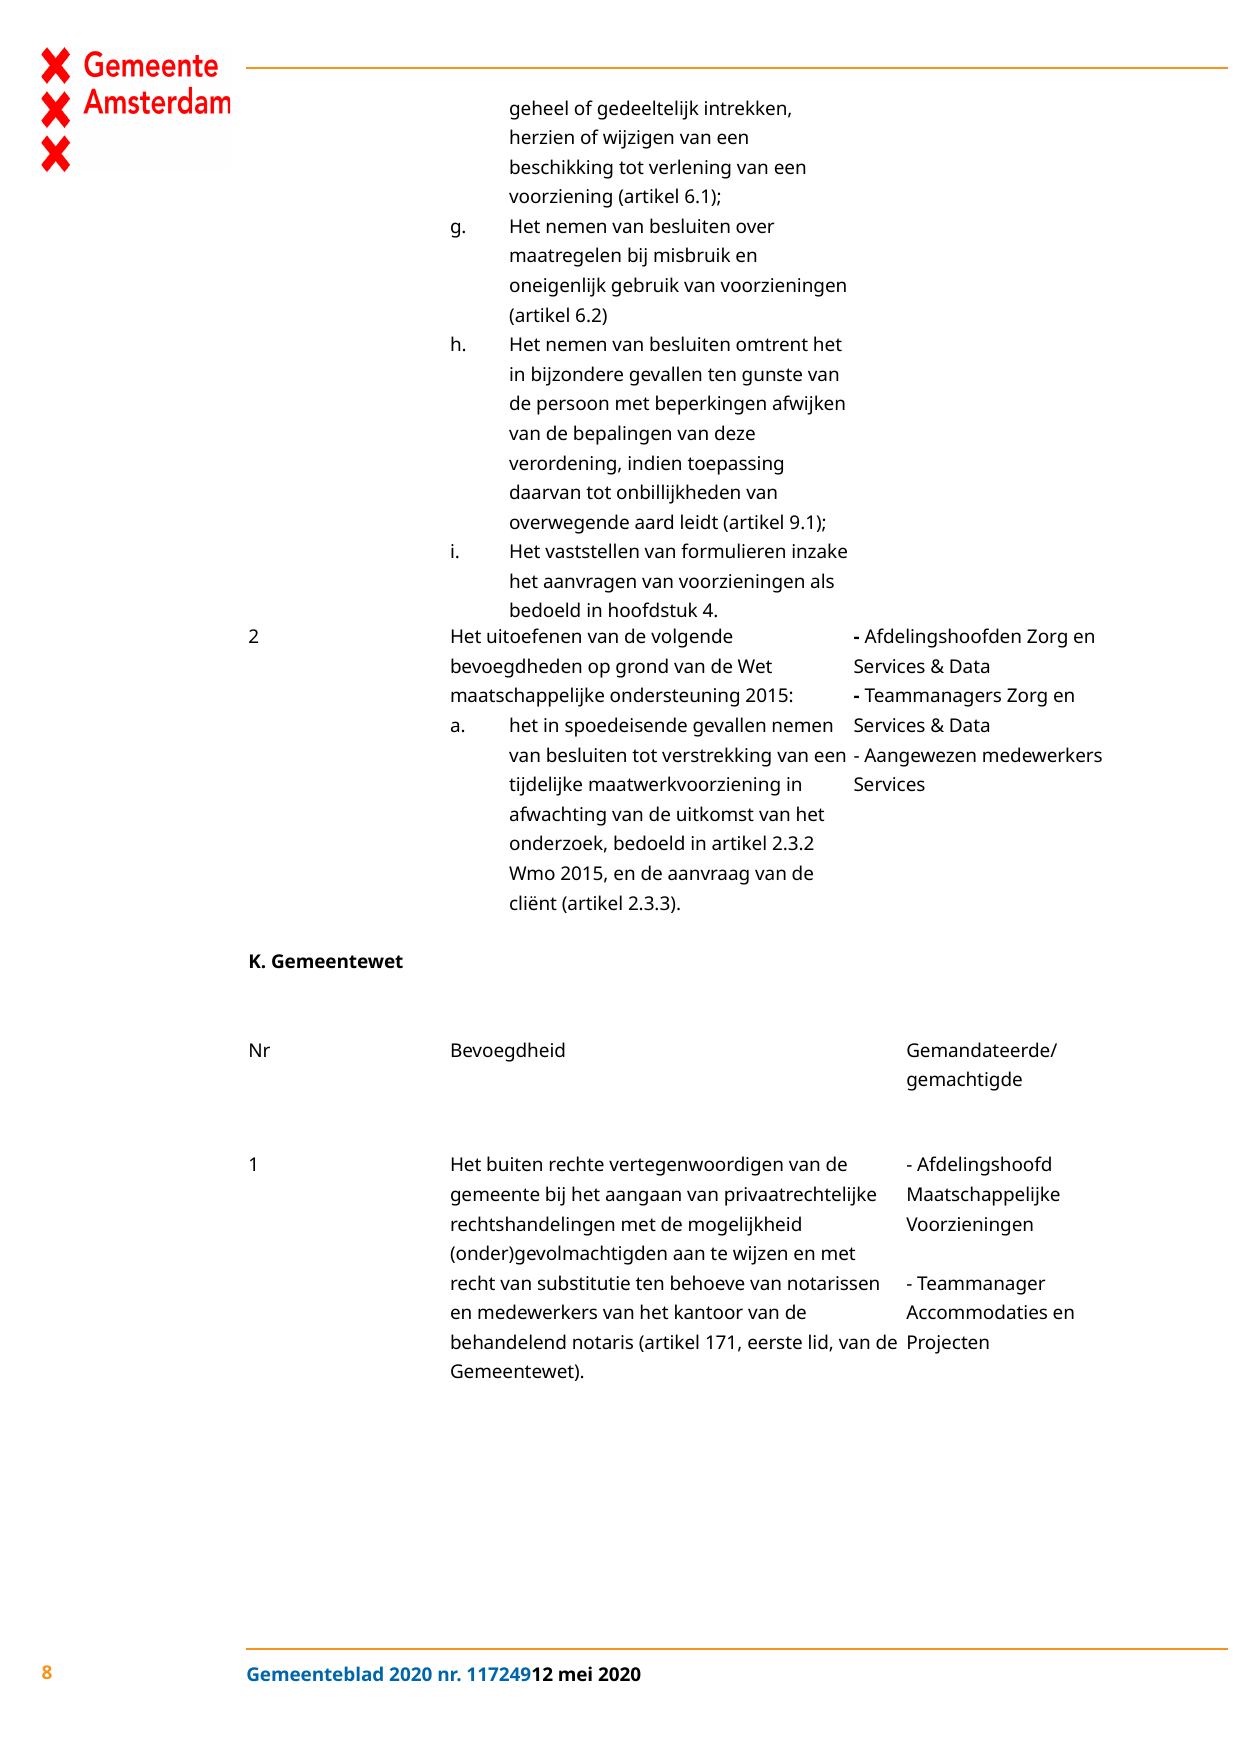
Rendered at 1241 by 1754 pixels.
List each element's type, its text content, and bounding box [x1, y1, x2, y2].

table_cell Het buiten rechte vertegenwoordigen van de gemeente bij het aangaan van privaatrechtelijke rechtshandelingen met de mogelijkheid (onder)gevolmachtigden aan te wijzen en met recht van substitutie ten behoeve van notarissen en medewerkers van het kantoor van de behandelend notaris (artikel 171, eerste lid, van de Gemeentewet). [450, 1122, 906, 1384]
table_header Bevoegdheid [450, 1008, 906, 1122]
table_cell - Afdelingshoofden Zorg en Services & Data - Teammanagers Zorg en Services & Data - Aangewezen medewerkers Services [853, 624, 1152, 915]
table_cell geheel of gedeeltelijk intrekken, herzien of wijzigen van een beschikking tot verlening van een voorziening (artikel 6.1); Het nemen van besluiten over maatregelen bij misbruik en oneigenlijk gebruik van voorzieningen (artikel 6.2) Het nemen van besluiten omtrent het in bijzondere gevallen ten gunste van de persoon met beperkingen afwijken van de bepalingen van deze verordening, indien toepassing daarvan tot onbillijkheden van overwegende aard leidt (artikel 9.1); Het vaststellen van formulieren inzake het aanvragen van voorzieningen als bedoeld in hoofdstuk 4. [450, 95, 853, 623]
table_cell Het uitoefenen van de volgende bevoegdheden op grond van de Wet maatschappelijke ondersteuning 2015: het in spoedeisende gevallen nemen van besluiten tot verstrekking van een tijdelijke maatwerkvoorziening in afwachting van de uitkomst van het onderzoek, bedoeld in artikel 2.3.2 Wmo 2015, en de aanvraag van de cliënt (artikel 2.3.3). [450, 624, 853, 915]
table_cell 2 [248, 624, 450, 915]
table_cell [248, 95, 450, 623]
table_header Gemandateerde/gemachtigde [906, 1008, 1152, 1122]
text K. Gemeentewet [248, 948, 1152, 974]
table_header Nr [248, 1008, 450, 1122]
table_cell [853, 95, 1152, 623]
table_cell - Afdelingshoofd Maatschappelijke Voorzieningen - Teammanager Accommodaties en Projecten [906, 1122, 1152, 1384]
picture [41, 47, 231, 172]
table_cell 1 [248, 1122, 450, 1384]
